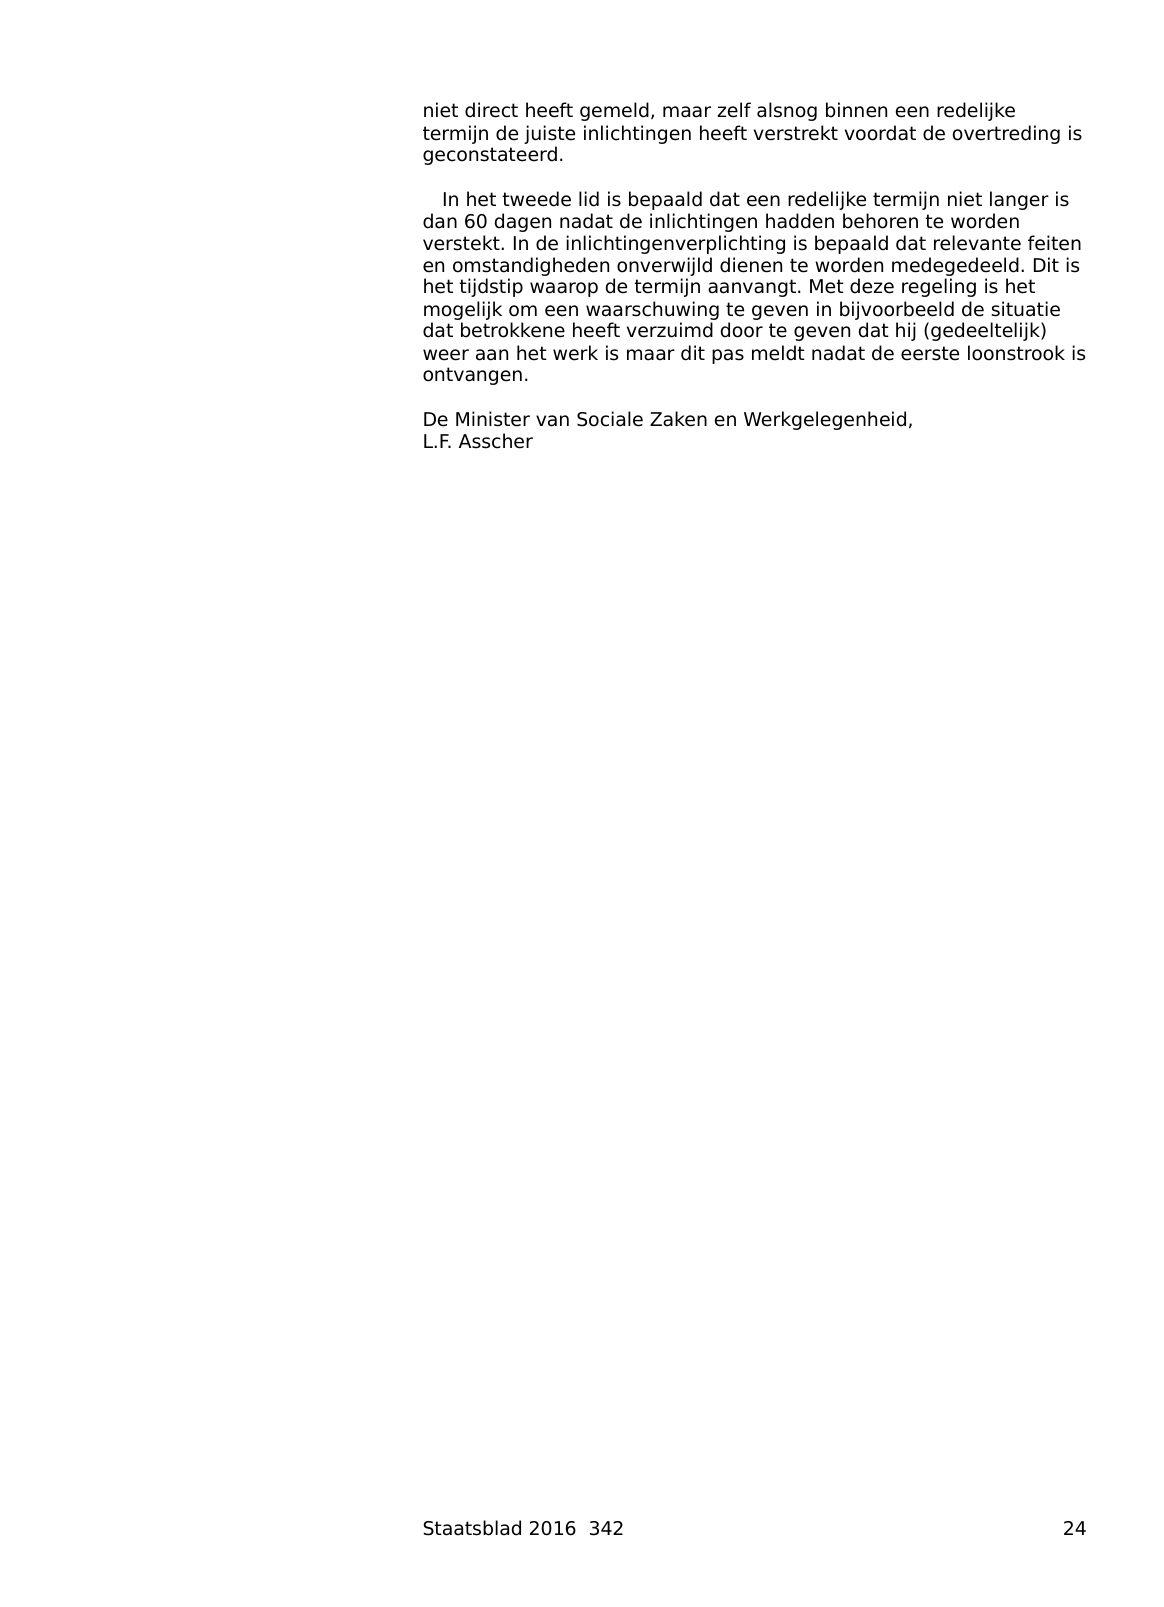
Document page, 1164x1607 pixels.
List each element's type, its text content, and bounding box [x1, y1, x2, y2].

text niet direct heeft gemeld, maar zelf alsnog binnen een redelijke termijn de juiste inlichtingen heeft verstrekt voordat de overtreding is geconstateerd. [422, 100, 1087, 166]
text De Minister van Sociale Zaken en Werkgelegenheid, L.F. Asscher [422, 408, 1087, 452]
text In het tweede lid is bepaald dat een redelijke termijn niet langer is dan 60 dagen nadat de inlichtingen hadden behoren te worden verstekt. In de inlichtingenverplichting is bepaald dat relevante feiten en omstandigheden onverwijld dienen te worden medegedeeld. Dit is het tijdstip waarop de termijn aanvangt. Met deze regeling is het mogelijk om een waarschuwing te geven in bijvoorbeeld de situatie dat betrokkene heeft verzuimd door te geven dat hij (gedeeltelijk) weer aan het werk is maar dit pas meldt nadat de eerste loonstrook is ontvangen. [422, 188, 1087, 386]
